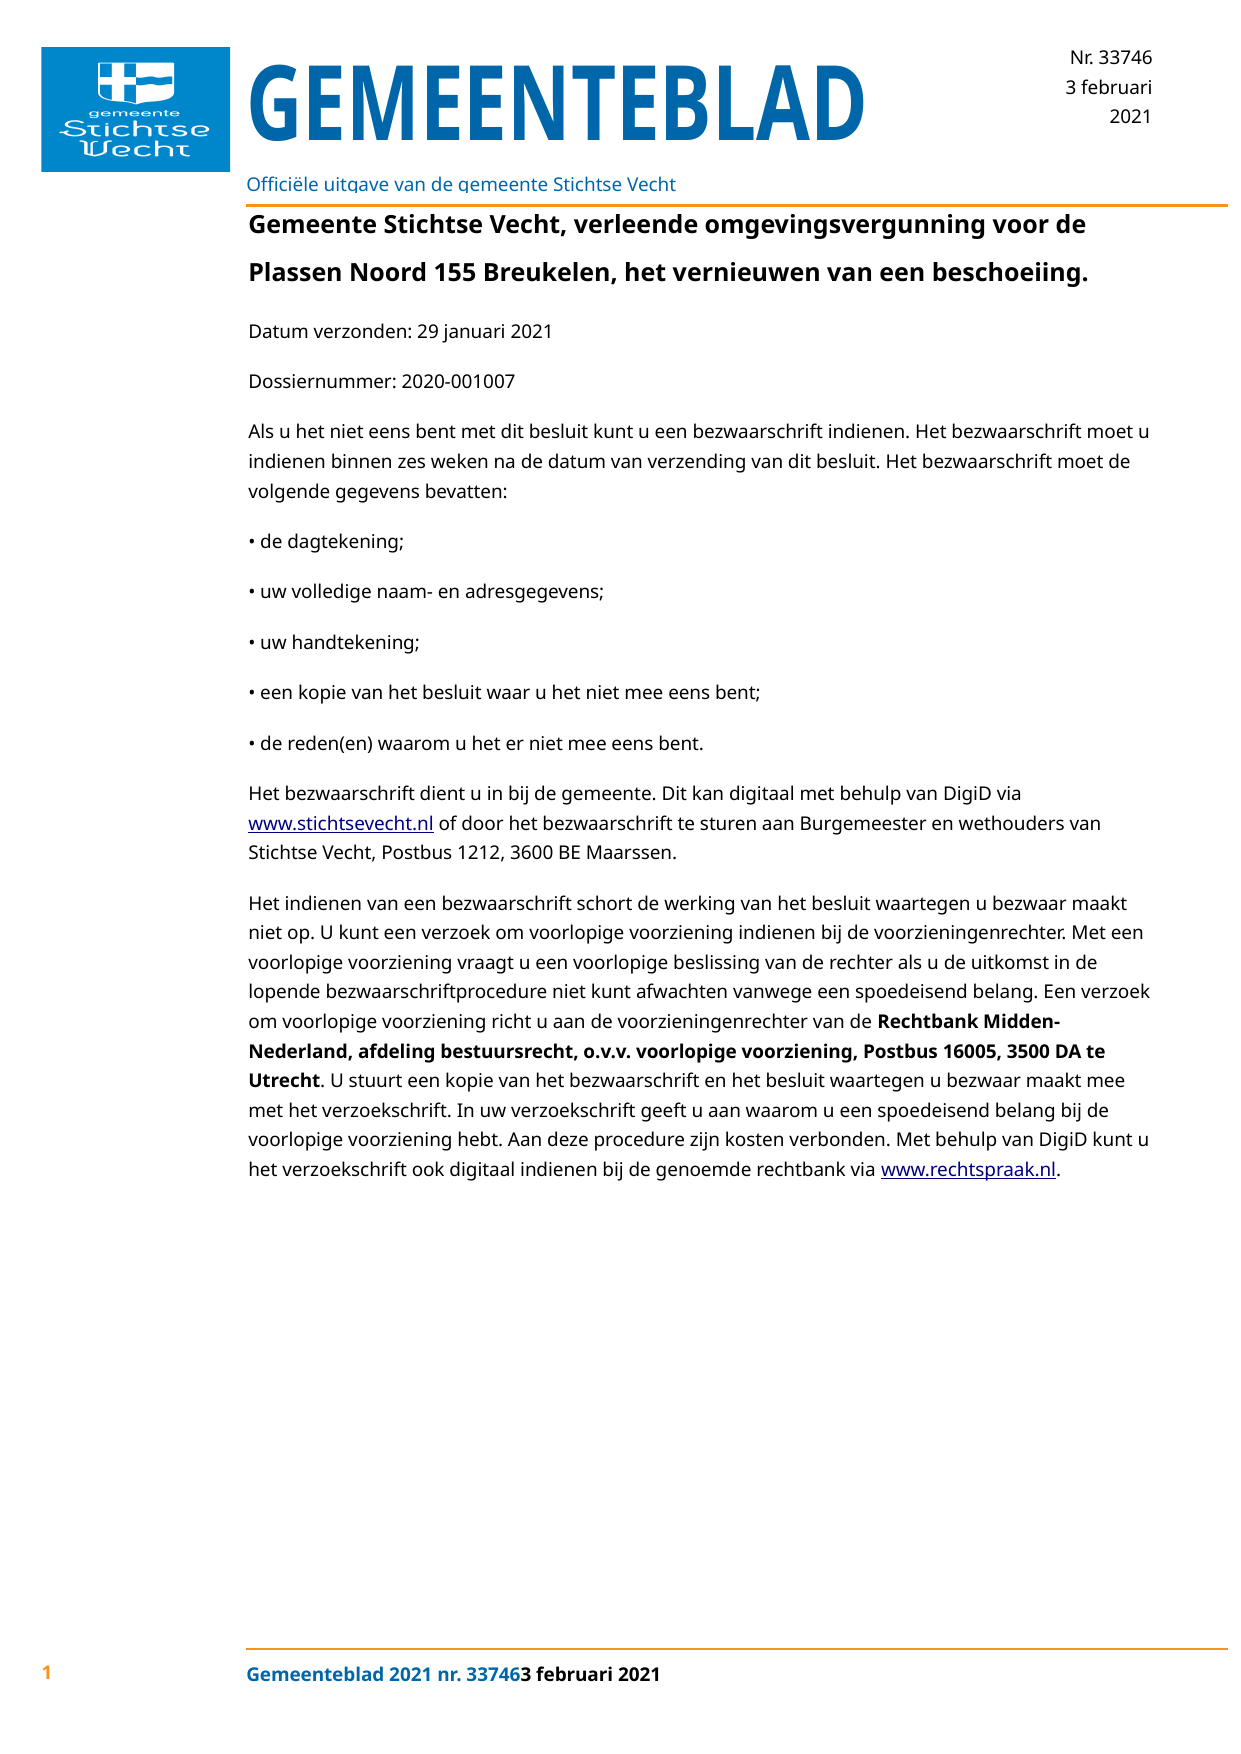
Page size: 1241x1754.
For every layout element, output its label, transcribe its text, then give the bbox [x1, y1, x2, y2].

text • een kopie van het besluit waar u het niet mee eens bent; [248, 679, 1152, 705]
text Datum verzonden: 29 januari 2021 [248, 318, 1152, 344]
text • de reden(en) waarom u het er niet mee eens bent. [248, 730, 1152, 756]
text Als u het niet eens bent met dit besluit kunt u een bezwaarschrift indienen. Het bezwaarschrift moet u indienen binnen zes weken na de datum van verzending van dit besluit. Het bezwaarschrift moet de volgende gegevens bevatten: [248, 419, 1152, 504]
text • de dagtekening; [248, 528, 1152, 554]
text Het bezwaarschrift dient u in bij de gemeente. Dit kan digitaal met behulp van DigiD via www.stichtsevecht.nl of door het bezwaarschrift te sturen aan Burgemeester en wethouders van Stichtse Vecht, Postbus 1212, 3600 BE Maarssen. [248, 780, 1152, 865]
text Gemeente Stichtse Vecht, verleende omgevingsvergunning voor de Plassen Noord 155 Breukelen, het vernieuwen van een beschoeiing. [248, 207, 1152, 288]
picture [99, 63, 135, 101]
text • uw handtekening; [248, 629, 1152, 655]
text • uw volledige naam- en adresgegevens; [248, 579, 1152, 604]
picture [137, 63, 174, 103]
text Het indienen van een bezwaarschrift schort de werking van het besluit waartegen u bezwaar maakt niet op. U kunt een verzoek om voorlopige voorziening indienen bij de voorzieningenrechter. Met een voorlopige voorziening vraagt u een voorlopige beslissing van de rechter als u de uitkomst in de lopende bezwaarschriftprocedure niet kunt afwachten vanwege een spoedeisend belang. Een verzoek om voorlopige voorziening richt u aan de voorzieningenrechter van de Rechtbank Midden-Nederland, afdeling bestuursrecht, o.v.v. voorlopige voorziening, Postbus 16005, 3500 DA te Utrecht. U stuurt een kopie van het bezwaarschrift en het besluit waartegen u bezwaar maakt mee met het verzoekschrift. In uw verzoekschrift geeft u aan waarom u een spoedeisend belang bij de voorlopige voorziening hebt. Aan deze procedure zijn kosten verbonden. Met behulp van DigiD kunt u het verzoekschrift ook digitaal indienen bij de genoemde rechtbank via www.rechtspraak.nl. [248, 890, 1152, 1182]
text Dossiernummer: 2020-001007 [248, 368, 1152, 394]
